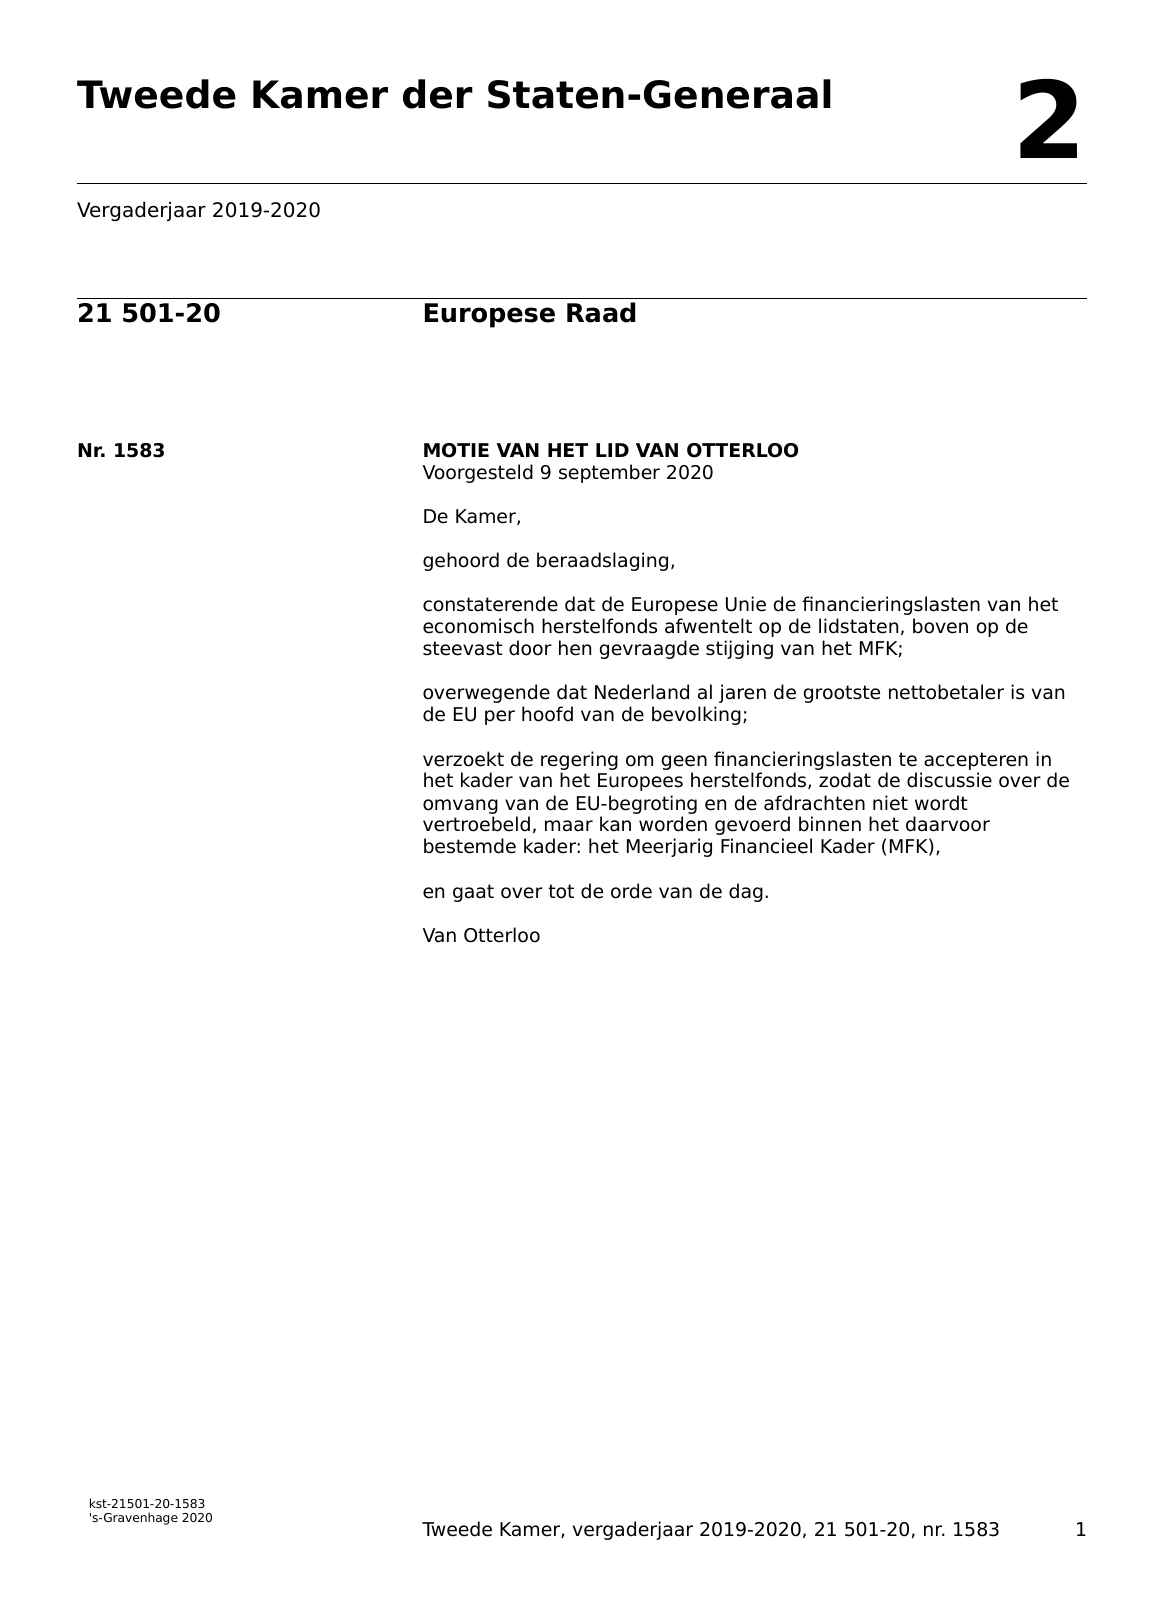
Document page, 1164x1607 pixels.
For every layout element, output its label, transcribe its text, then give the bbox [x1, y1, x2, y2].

subtitle Nr. 1583 MOTIE VAN HET LID VAN OTTERLOO [77, 440, 1087, 462]
text overwegende dat Nederland al jaren de grootste nettobetaler is van de EU per hoofd van de bevolking; [422, 682, 1087, 726]
text kst-21501-20-1583 [88, 1497, 323, 1511]
text Voorgesteld 9 september 2020 [422, 462, 1087, 484]
text en gaat over tot de orde van de dag. [422, 881, 1087, 902]
text 's-Gravenhage 2020 [88, 1511, 323, 1525]
text De Kamer, [422, 506, 1087, 528]
subtitle 21 501-20 Europese Raad [77, 299, 1087, 329]
table_header 2 [886, 59, 1087, 183]
table_header Tweede Kamer der Staten-Generaal [77, 59, 886, 183]
text Van Otterloo [422, 925, 1087, 947]
table_cell Vergaderjaar 2019-2020 [77, 184, 1087, 298]
text verzoekt de regering om geen financieringslasten te accepteren in het kader van het Europees herstelfonds, zodat de discussie over de omvang van de EU-begroting en de afdrachten niet wordt vertroebeld, maar kan worden gevoerd binnen het daarvoor bestemde kader: het Meerjarig Financieel Kader (MFK), [422, 748, 1087, 858]
text constaterende dat de Europese Unie de financieringslasten van het economisch herstelfonds afwentelt op de lidstaten, boven op de steevast door hen gevraagde stijging van het MFK; [422, 594, 1087, 660]
text gehoord de beraadslaging, [422, 550, 1087, 572]
